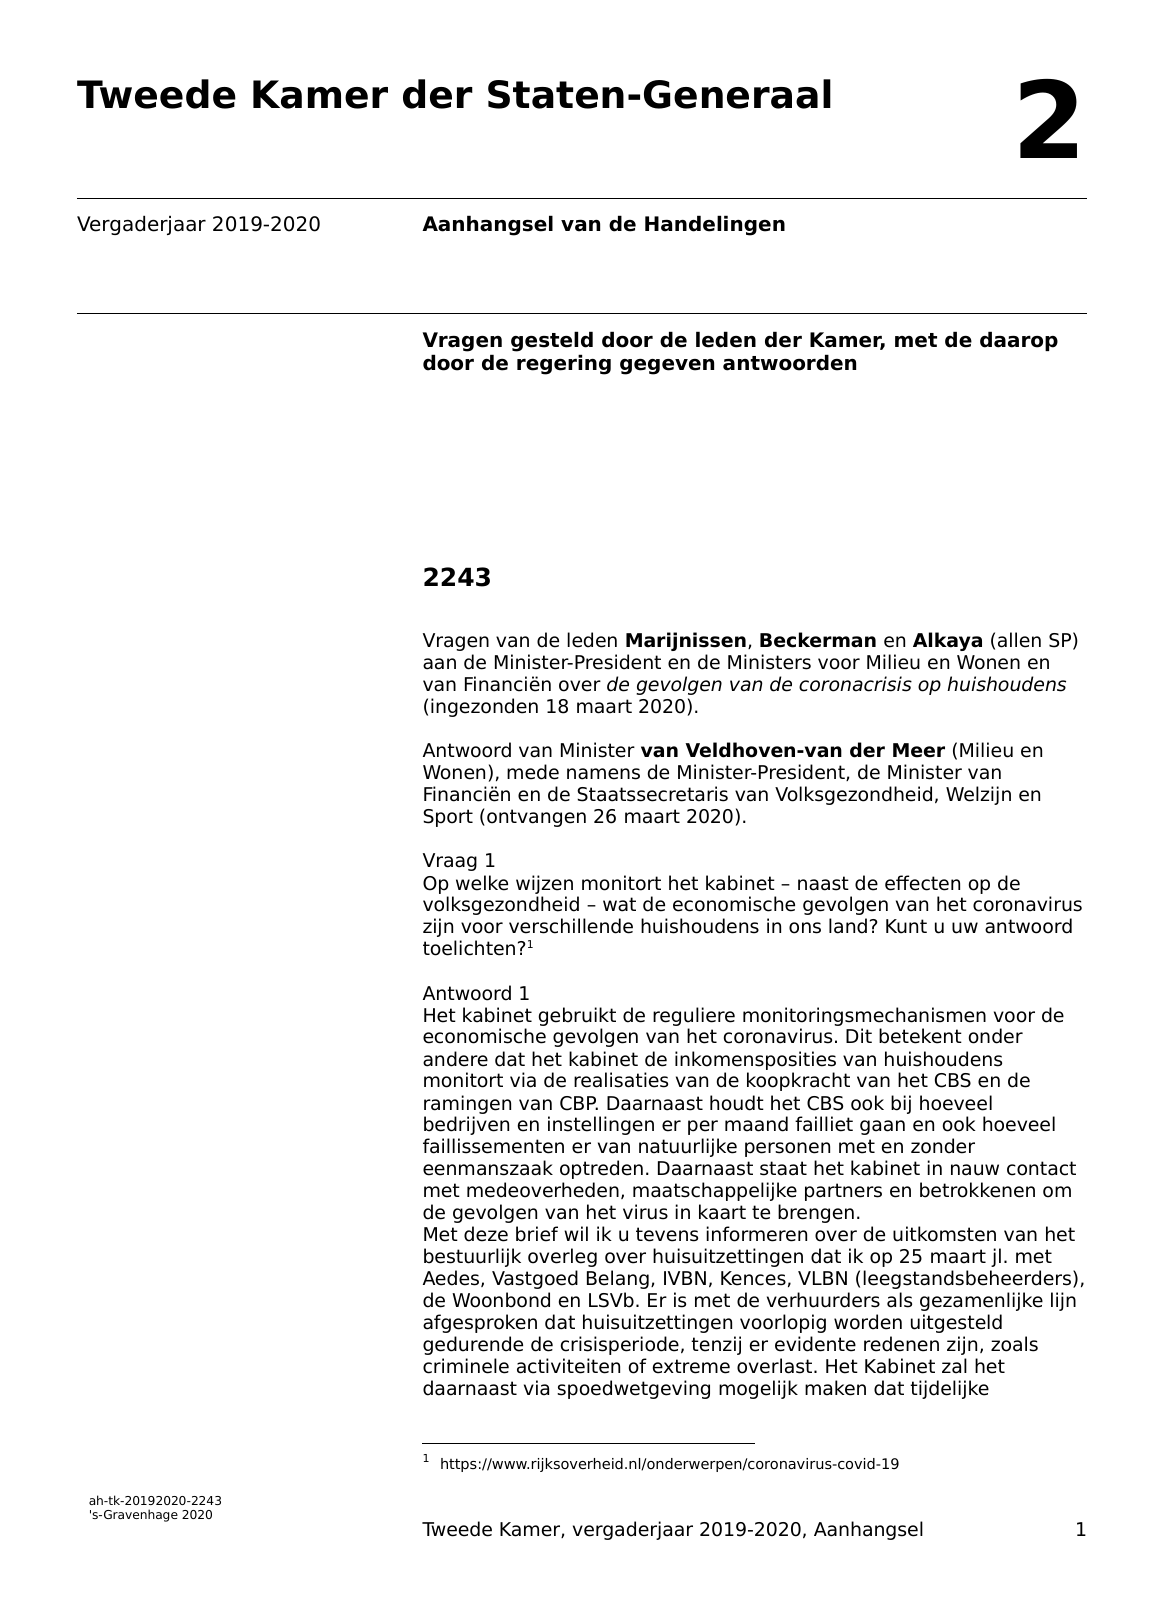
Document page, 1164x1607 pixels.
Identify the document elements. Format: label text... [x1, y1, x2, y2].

text Vraag 1 [422, 850, 1087, 872]
text ah-tk-20192020-2243 [88, 1494, 323, 1508]
text 2243 [422, 563, 1087, 592]
table_cell Vergaderjaar 2019-2020 [77, 199, 422, 313]
table_header 2 [886, 59, 1087, 198]
text Antwoord van Minister van Veldhoven-van der Meer (Milieu en Wonen), mede namens de Minister-President, de Minister van Financiën en de Staatssecretaris van Volksgezondheid, Welzijn en Sport (ontvangen 26 maart 2020). [422, 740, 1087, 828]
text 's-Gravenhage 2020 [88, 1508, 323, 1522]
text Antwoord 1 [422, 982, 1087, 1004]
text Met deze brief wil ik u tevens informeren over de uitkomsten van het bestuurlijk overleg over huisuitzettingen dat ik op 25 maart jl. met Aedes, Vastgoed Belang, IVBN, Kences, VLBN (leegstandsbeheerders), de Woonbond en LSVb. Er is met de verhuurders als gezamenlijke lijn afgesproken dat huisuitzettingen voorlopig worden uitgesteld gedurende de crisisperiode, tenzij er evidente redenen zijn, zoals criminele activiteiten of extreme overlast. Het Kabinet zal het daarnaast via spoedwetgeving mogelijk maken dat tijdelijke [422, 1224, 1087, 1400]
text Het kabinet gebruikt de reguliere monitoringsmechanismen voor de economische gevolgen van het coronavirus. Dit betekent onder andere dat het kabinet de inkomensposities van huishoudens monitort via de realisaties van de koopkracht van het CBS en de ramingen van CBP. Daarnaast houdt het CBS ook bij hoeveel bedrijven en instellingen er per maand failliet gaan en ook hoeveel faillissementen er van natuurlijke personen met en zonder eenmanszaak optreden. Daarnaast staat het kabinet in nauw contact met medeoverheden, maatschappelijke partners en betrokkenen om de gevolgen van het virus in kaart te brengen. [422, 1004, 1087, 1224]
text https://www.rijksoverheid.nl/onderwerpen/coronavirus-covid-19 [422, 1452, 1087, 1474]
text Vragen van de leden Marijnissen, Beckerman en Alkaya (allen SP) aan de Minister-President en de Ministers voor Milieu en Wonen en van Financiën over de gevolgen van de coronacrisis op huishoudens (ingezonden 18 maart 2020). [422, 630, 1087, 718]
table_cell Aanhangsel van de Handelingen [422, 199, 1087, 313]
table_cell [77, 314, 422, 375]
table_cell Vragen gesteld door de leden der Kamer, met de daarop door de regering gegeven antwoorden [422, 314, 1087, 375]
text Op welke wijzen monitort het kabinet – naast de effecten op de volksgezondheid – wat de economische gevolgen van het coronavirus zijn voor verschillende huishoudens in ons land? Kunt u uw antwoord toelichten? [422, 872, 1087, 960]
table_header Tweede Kamer der Staten-Generaal [77, 59, 886, 198]
